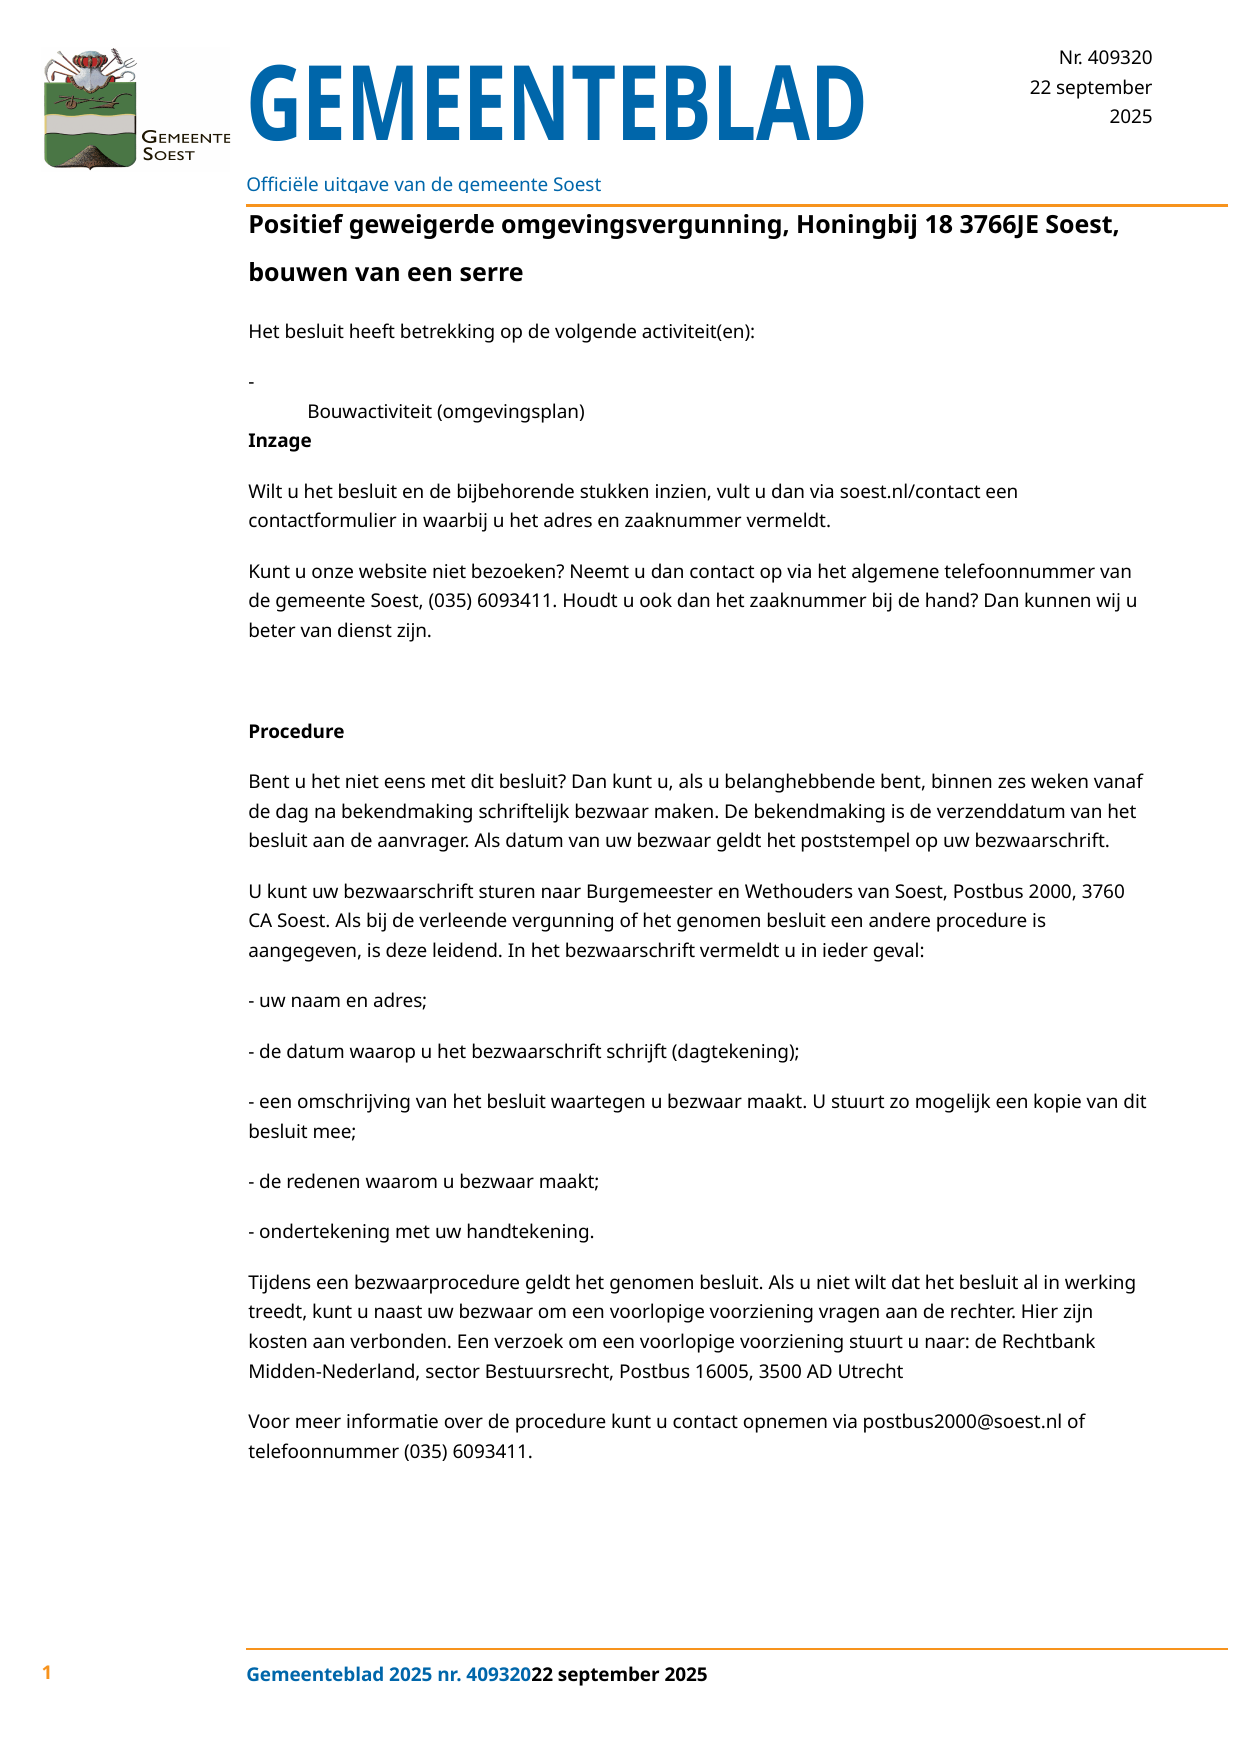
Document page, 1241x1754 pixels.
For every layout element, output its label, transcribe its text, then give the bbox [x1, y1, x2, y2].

text - de datum waarop u het bezwaarschrift schrijft (dagtekening); [248, 1038, 1152, 1064]
text Wilt u het besluit en de bijbehorende stukken inzien, vult u dan via soest.nl/contact een contactformulier in waarbij u het adres en zaaknummer vermeldt. [248, 478, 1152, 533]
list Bouwactiviteit (omgevingsplan) [248, 398, 1152, 424]
text - uw naam en adres; [248, 987, 1152, 1013]
text Kunt u onze website niet bezoeken? Neemt u dan contact op via het algemene telefoonnummer van de gemeente Soest, (035) 6093411. Houdt u ook dan het zaaknummer bij de hand? Dan kunnen wij u beter van dienst zijn. [248, 558, 1152, 643]
text - ondertekening met uw handtekening. [248, 1219, 1152, 1244]
text Inzage [248, 427, 1152, 453]
text - de redenen waarom u bezwaar maakt; [248, 1168, 1152, 1194]
text U kunt uw bezwaarschrift sturen naar Burgemeester en Wethouders van Soest, Postbus 2000, 3760 CA Soest. Als bij de verleende vergunning of het genomen besluit een andere procedure is aangegeven, is deze leidend. In het bezwaarschrift vermeldt u in ieder geval: [248, 878, 1152, 963]
text Voor meer informatie over de procedure kunt u contact opnemen via postbus2000@soest.nl of telefoonnummer (035) 6093411. [248, 1408, 1152, 1464]
text Het besluit heeft betrekking op de volgende activiteit(en): [248, 318, 1152, 344]
text - een omschrijving van het besluit waartegen u bezwaar maakt. U stuurt zo mogelijk een kopie van dit besluit mee; [248, 1088, 1152, 1144]
picture [41, 47, 231, 172]
text Positief geweigerde omgevingsvergunning, Honingbij 18 3766JE Soest, bouwen van een serre [248, 207, 1152, 288]
text Procedure [248, 718, 1152, 744]
text Tijdens een bezwaarprocedure geldt het genomen besluit. Als u niet wilt dat het besluit al in werking treedt, kunt u naast uw bezwaar om een voorlopige voorziening vragen aan de rechter. Hier zijn kosten aan verbonden. Een verzoek om een voorlopige voorziening stuurt u naar: de Rechtbank Midden-Nederland, sector Bestuursrecht, Postbus 16005, 3500 AD Utrecht [248, 1269, 1152, 1384]
text Bent u het niet eens met dit besluit? Dan kunt u, als u belanghebbende bent, binnen zes weken vanaf de dag na bekendmaking schriftelijk bezwaar maken. De bekendmaking is de verzenddatum van het besluit aan de aanvrager. Als datum van uw bezwaar geldt het poststempel op uw bezwaarschrift. [248, 768, 1152, 853]
